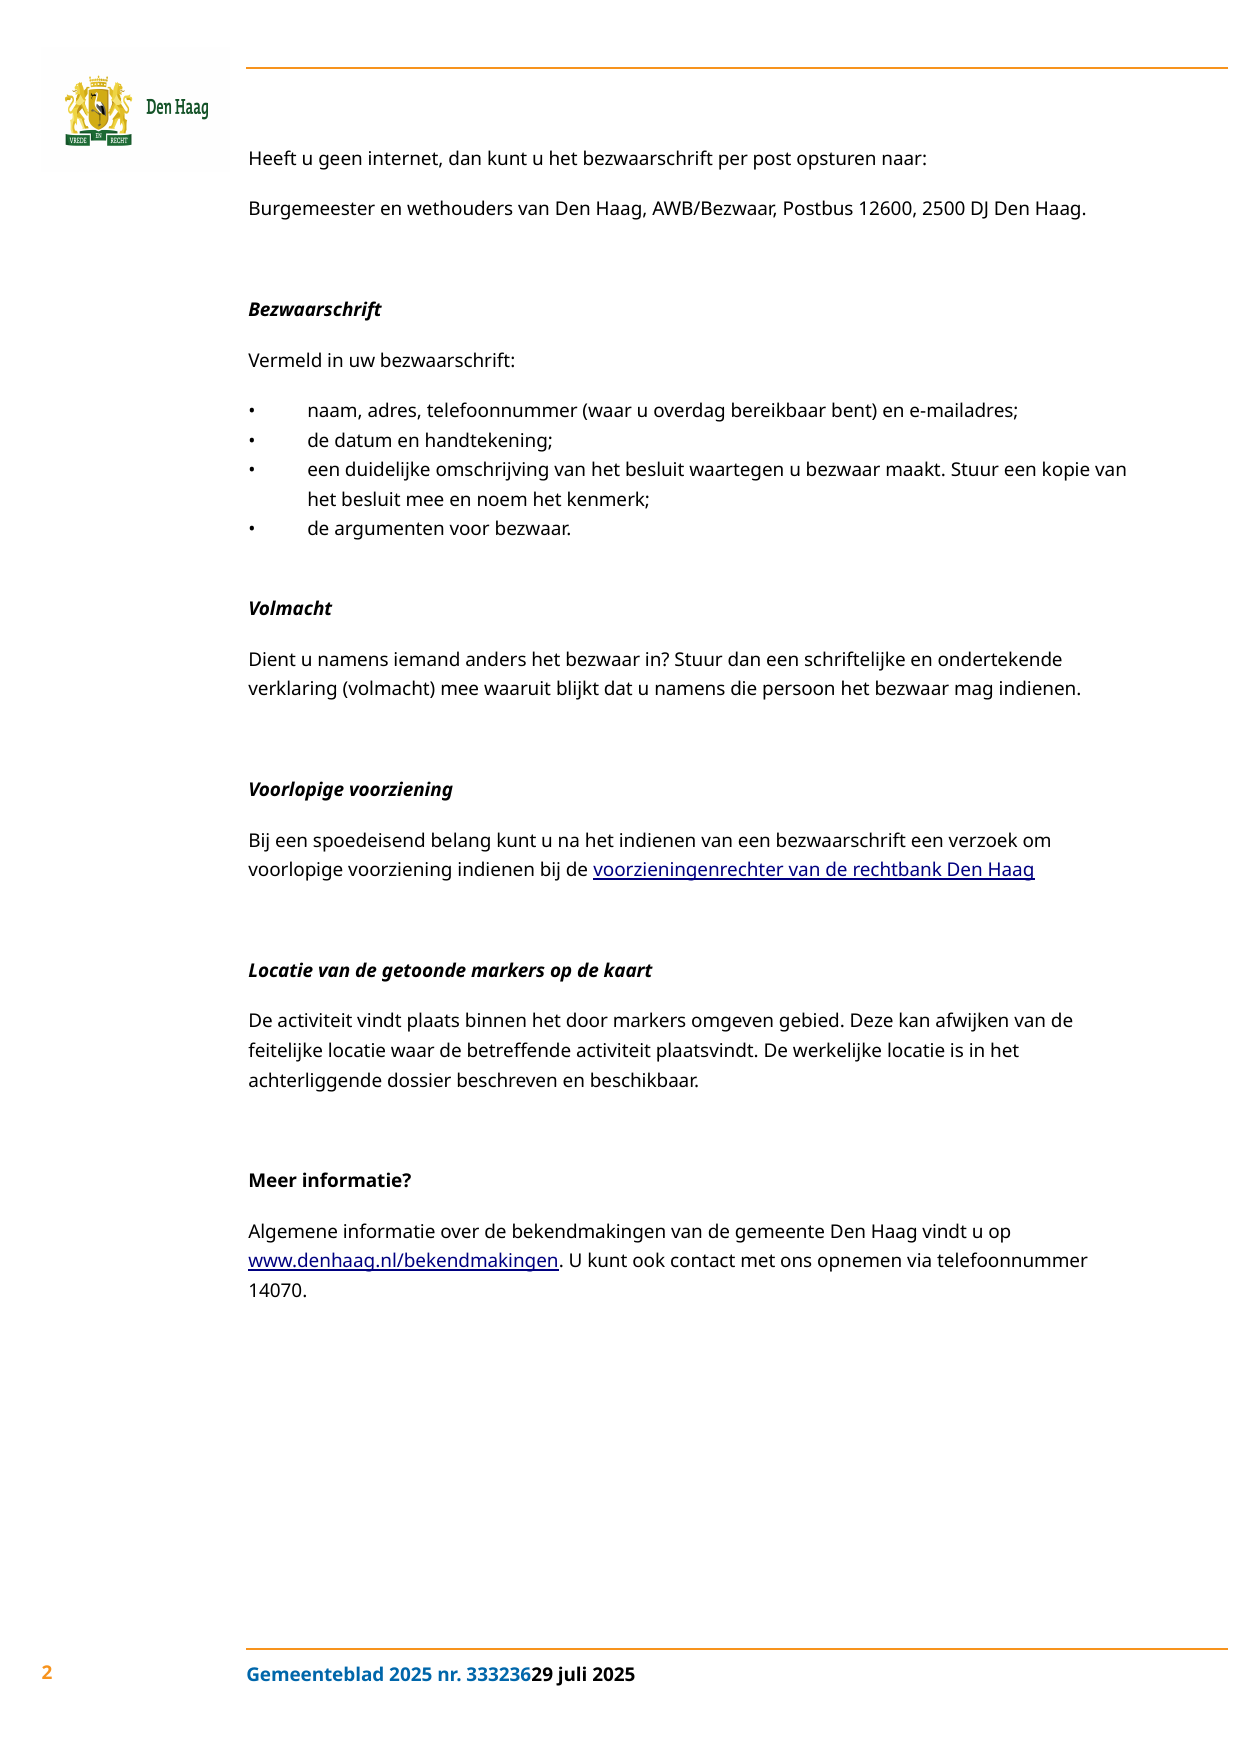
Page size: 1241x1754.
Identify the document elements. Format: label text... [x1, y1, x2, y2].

text Voorlopige voorziening [248, 776, 1152, 802]
text Algemene informatie over de bekendmakingen van de gemeente Den Haag vindt u op www.denhaag.nl/bekendmakingen. U kunt ook contact met ons opnemen via telefoonnummer 14070. [248, 1218, 1152, 1303]
text Locatie van de getoonde markers op de kaart [248, 957, 1152, 983]
text Heeft u geen internet, dan kunt u het bezwaarschrift per post opsturen naar: [248, 145, 1152, 171]
text Bezwaarschrift [248, 296, 1152, 322]
list de argumenten voor bezwaar. [248, 516, 1152, 541]
text Volmacht [248, 596, 1152, 621]
text De activiteit vindt plaats binnen het door markers omgeven gebied. Deze kan afwijken van de feitelijke locatie waar de betreffende activiteit plaatsvindt. De werkelijke locatie is in het achterliggende dossier beschreven en beschikbaar. [248, 1008, 1152, 1093]
text Burgemeester en wethouders van Den Haag, AWB/Bezwaar, Postbus 12600, 2500 DJ Den Haag. [248, 196, 1152, 221]
list een duidelijke omschrijving van het besluit waartegen u bezwaar maakt. Stuur een kopie van het besluit mee en noem het kenmerk; [248, 456, 1152, 512]
text Meer informatie? [248, 1168, 1152, 1193]
picture [41, 47, 231, 172]
list de datum en handtekening; [248, 427, 1152, 453]
text Vermeld in uw bezwaarschrift: [248, 347, 1152, 373]
text Bij een spoedeisend belang kunt u na het indienen van een bezwaarschrift een verzoek om voorlopige voorziening indienen bij de voorzieningenrechter van de rechtbank Den Haag [248, 827, 1152, 882]
text Dient u namens iemand anders het bezwaar in? Stuur dan een schriftelijke en ondertekende verklaring (volmacht) mee waaruit blijkt dat u namens die persoon het bezwaar mag indienen. [248, 646, 1152, 701]
list naam, adres, telefoonnummer (waar u overdag bereikbaar bent) en e-mailadres; [248, 397, 1152, 423]
